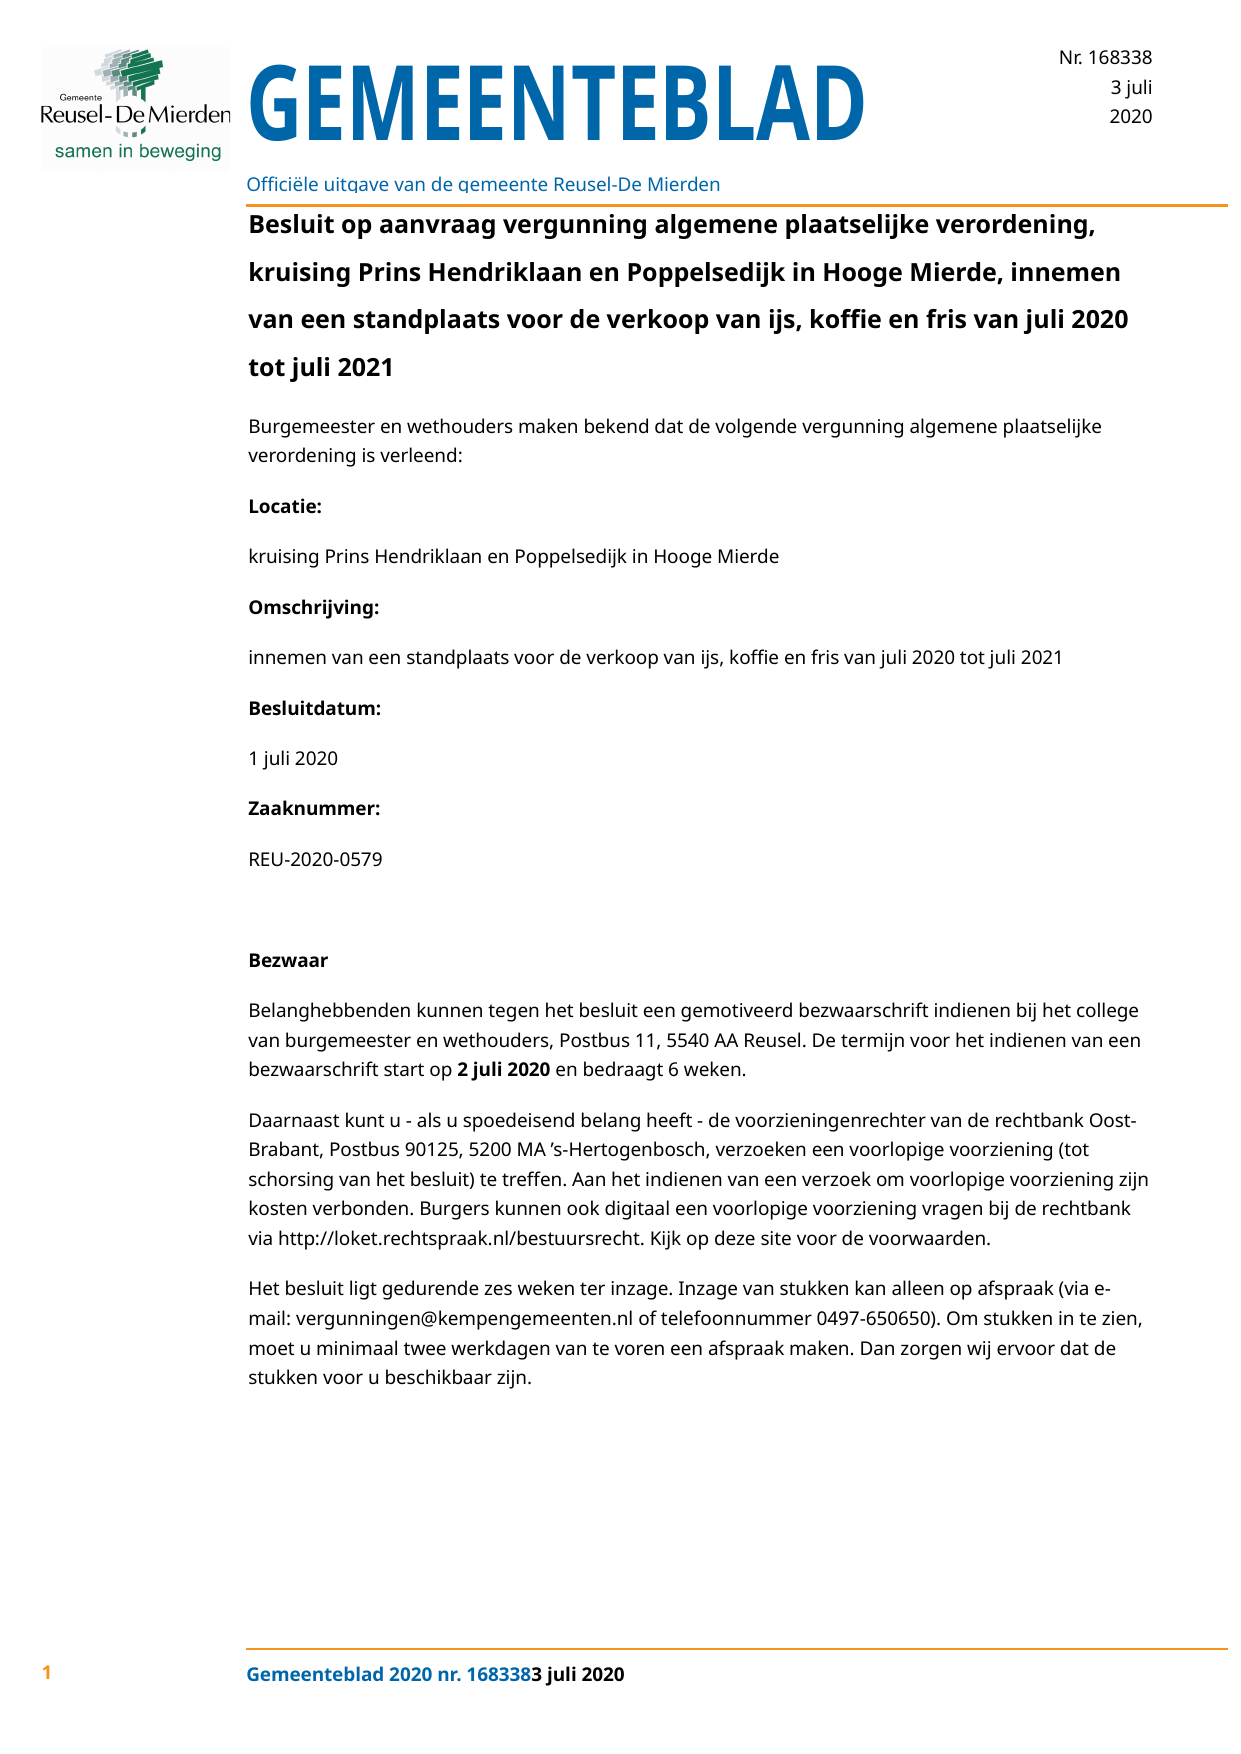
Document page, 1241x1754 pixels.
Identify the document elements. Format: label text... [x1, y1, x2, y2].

text Bezwaar [248, 947, 1152, 973]
picture [41, 47, 231, 172]
text Burgemeester en wethouders maken bekend dat de volgende vergunning algemene plaatselijke verordening is verleend: [248, 413, 1152, 468]
text Daarnaast kunt u - als u spoedeisend belang heeft - de voorzieningenrechter van de rechtbank Oost-Brabant, Postbus 90125, 5200 MA ’s-Hertogenbosch, verzoeken een voorlopige voorziening (tot schorsing van het besluit) te treffen. Aan het indienen van een verzoek om voorlopige voorziening zijn kosten verbonden. Burgers kunnen ook digitaal een voorlopige voorziening vragen bij de rechtbank via http://loket.rechtspraak.nl/bestuursrecht. Kijk op deze site voor de voorwaarden. [248, 1107, 1152, 1251]
text Zaaknummer: [248, 796, 1152, 821]
text Besluit op aanvraag vergunning algemene plaatselijke verordening, kruising Prins Hendriklaan en Poppelsedijk in Hooge Mierde, innemen van een standplaats voor de verkoop van ijs, koffie en fris van juli 2020 tot juli 2021 [248, 207, 1152, 384]
text REU-2020-0579 [248, 846, 1152, 872]
text Belanghebbenden kunnen tegen het besluit een gemotiveerd bezwaarschrift indienen bij het college van burgemeester en wethouders, Postbus 11, 5540 AA Reusel. De termijn voor het indienen van een bezwaarschrift start op 2 juli 2020 en bedraagt 6 weken. [248, 997, 1152, 1082]
text Besluitdatum: [248, 695, 1152, 721]
text innemen van een standplaats voor de verkoop van ijs, koffie en fris van juli 2020 tot juli 2021 [248, 644, 1152, 670]
text kruising Prins Hendriklaan en Poppelsedijk in Hooge Mierde [248, 543, 1152, 569]
text Locatie: [248, 493, 1152, 519]
text Het besluit ligt gedurende zes weken ter inzage. Inzage van stukken kan alleen op afspraak (via e-mail: vergunningen@kempengemeenten.nl of telefoonnummer 0497-650650). Om stukken in te zien, moet u minimaal twee werkdagen van te voren een afspraak maken. Dan zorgen wij ervoor dat de stukken voor u beschikbaar zijn. [248, 1276, 1152, 1390]
text Omschrijving: [248, 594, 1152, 620]
text 1 juli 2020 [248, 745, 1152, 771]
